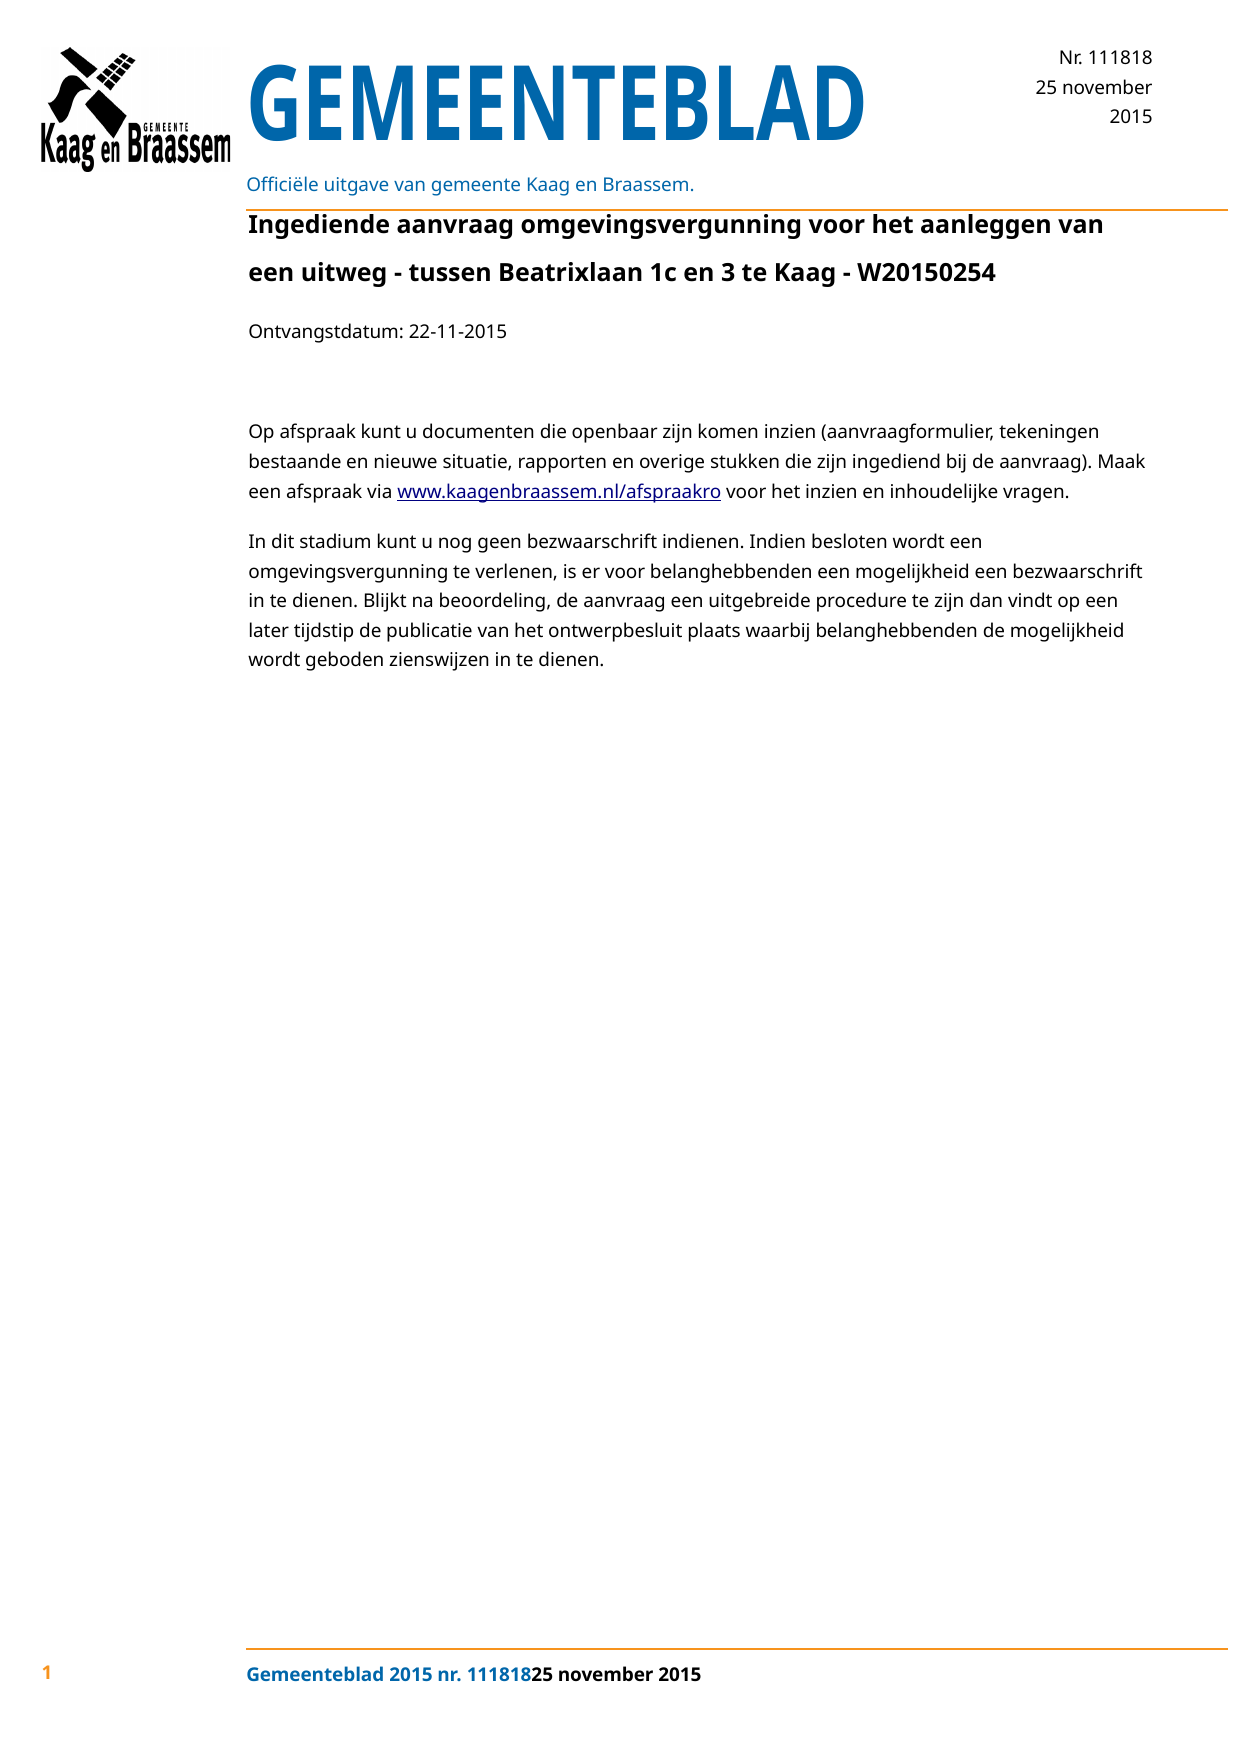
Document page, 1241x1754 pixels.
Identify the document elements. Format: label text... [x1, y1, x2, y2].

picture [41, 47, 231, 172]
text Op afspraak kunt u documenten die openbaar zijn komen inzien (aanvraagformulier, tekeningen bestaande en nieuwe situatie, rapporten en overige stukken die zijn ingediend bij de aanvraag). Maak een afspraak via www.kaagenbraassem.nl/afspraakro voor het inzien en inhoudelijke vragen. [248, 419, 1152, 504]
text In dit stadium kunt u nog geen bezwaarschrift indienen. Indien besloten wordt een omgevingsvergunning te verlenen, is er voor belanghebbenden een mogelijkheid een bezwaarschrift in te dienen. Blijkt na beoordeling, de aanvraag een uitgebreide procedure te zijn dan vindt op een later tijdstip de publicatie van het ontwerpbesluit plaats waarbij belanghebbenden de mogelijkheid wordt geboden zienswijzen in te dienen. [248, 528, 1152, 672]
text Ontvangstdatum: 22-11-2015 [248, 318, 1152, 344]
text Ingediende aanvraag omgevingsvergunning voor het aanleggen van een uitweg - tussen Beatrixlaan 1c en 3 te Kaag - W20150254 [248, 211, 1152, 288]
